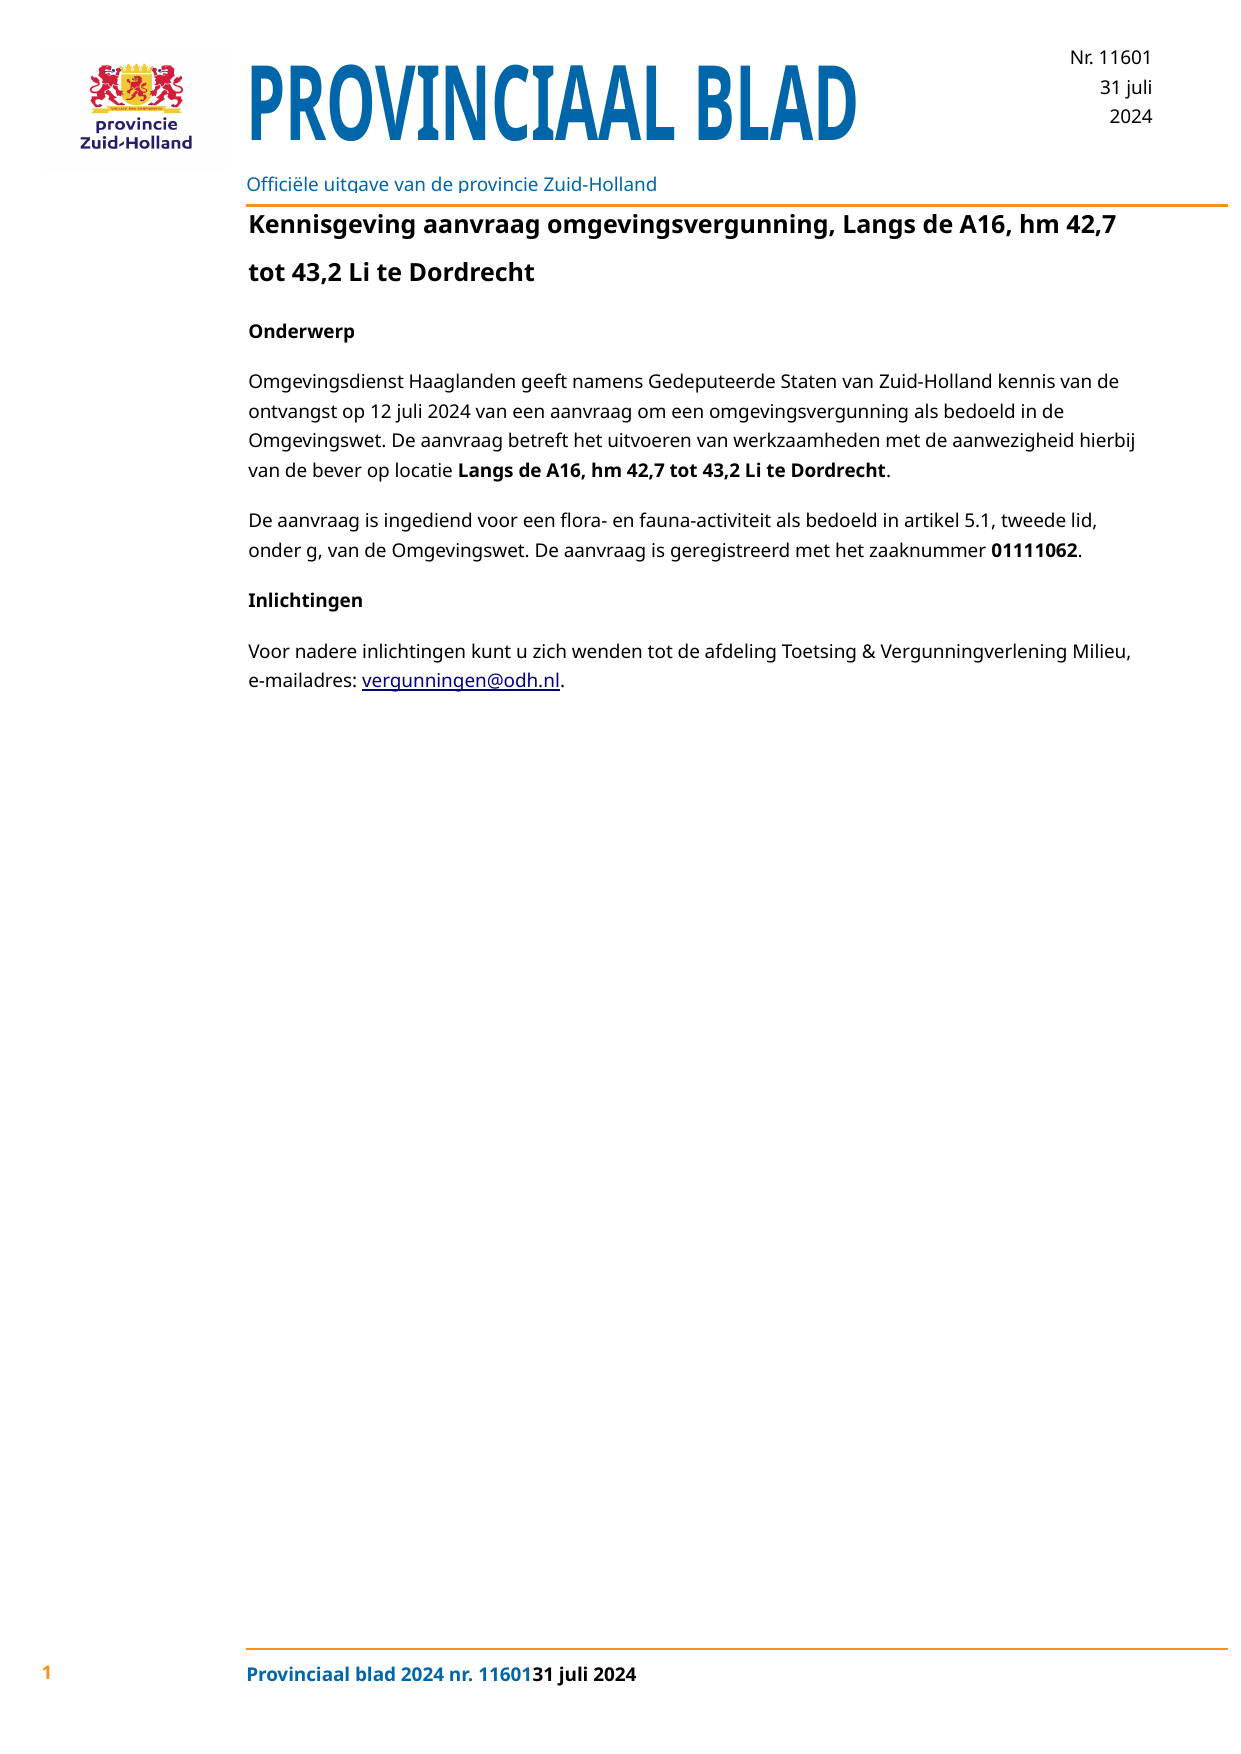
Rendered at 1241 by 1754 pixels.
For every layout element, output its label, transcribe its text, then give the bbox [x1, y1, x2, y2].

text Onderwerp [248, 318, 1152, 344]
picture [41, 47, 231, 172]
text De aanvraag is ingediend voor een flora- en fauna-activiteit als bedoeld in artikel 5.1, tweede lid, onder g, van de Omgevingswet. De aanvraag is geregistreerd met het zaaknummer 01111062. [248, 507, 1152, 563]
text Voor nadere inlichtingen kunt u zich wenden tot de afdeling Toetsing & Vergunningverlening Milieu, e-mailadres: vergunningen@odh.nl. [248, 638, 1152, 693]
text Kennisgeving aanvraag omgevingsvergunning, Langs de A16, hm 42,7 tot 43,2 Li te Dordrecht [248, 207, 1152, 288]
text Omgevingsdienst Haaglanden geeft namens Gedeputeerde Staten van Zuid-Holland kennis van de ontvangst op 12 juli 2024 van een aanvraag om een omgevingsvergunning als bedoeld in de Omgevingswet. De aanvraag betreft het uitvoeren van werkzaamheden met de aanwezigheid hierbij van de bever op locatie Langs de A16, hm 42,7 tot 43,2 Li te Dordrecht. [248, 368, 1152, 483]
text Inlichtingen [248, 587, 1152, 613]
